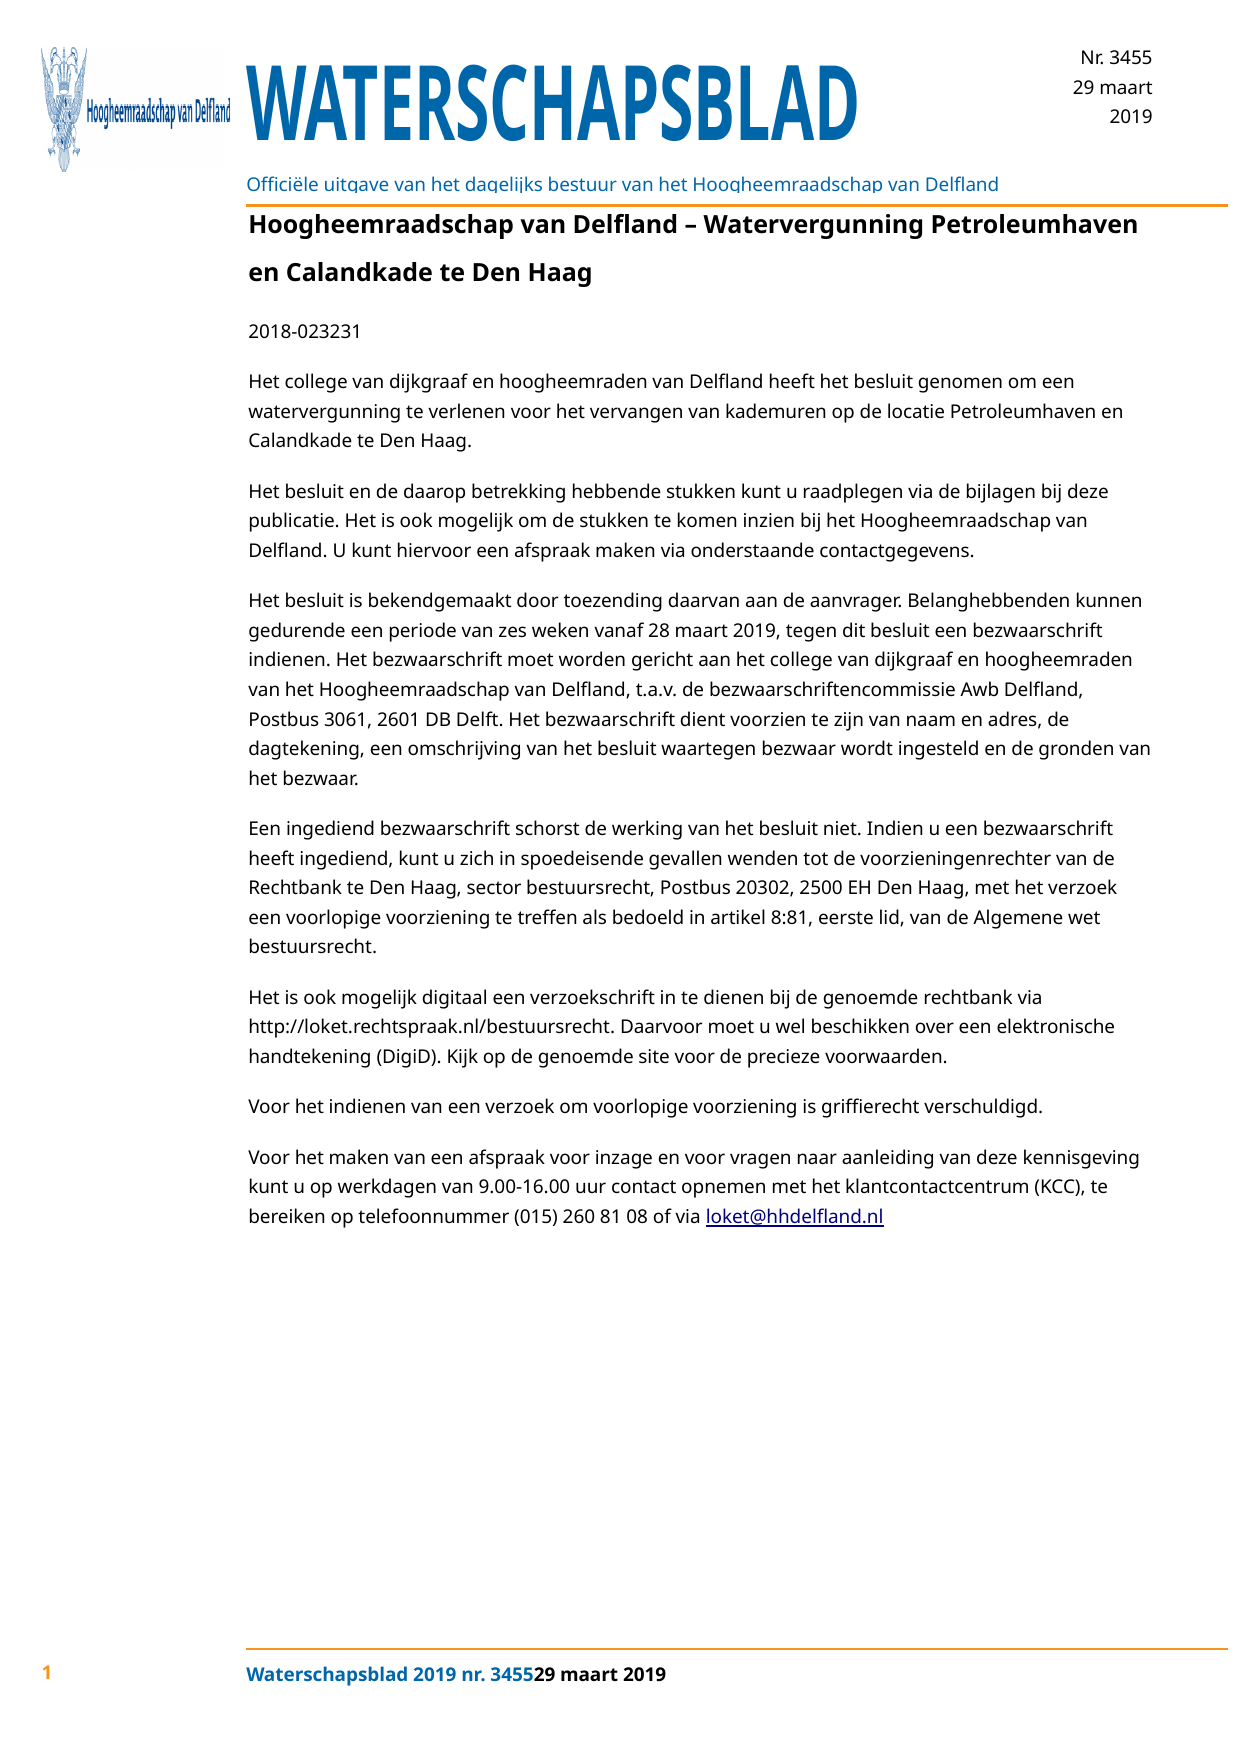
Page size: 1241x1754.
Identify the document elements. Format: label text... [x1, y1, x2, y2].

text Een ingediend bezwaarschrift schorst de werking van het besluit niet. Indien u een bezwaarschrift heeft ingediend, kunt u zich in spoedeisende gevallen wenden tot de voorzieningenrechter van de Rechtbank te Den Haag, sector bestuursrecht, Postbus 20302, 2500 EH Den Haag, met het verzoek een voorlopige voorziening te treffen als bedoeld in artikel 8:81, eerste lid, van de Algemene wet bestuursrecht. [248, 815, 1152, 959]
text Het besluit en de daarop betrekking hebbende stukken kunt u raadplegen via de bijlagen bij deze publicatie. Het is ook mogelijk om de stukken te komen inzien bij het Hoogheemraadschap van Delfland. U kunt hiervoor een afspraak maken via onderstaande contactgegevens. [248, 478, 1152, 563]
text Voor het indienen van een verzoek om voorlopige voorziening is griffierecht verschuldigd. [248, 1094, 1152, 1119]
text Voor het maken van een afspraak voor inzage en voor vragen naar aanleiding van deze kennisgeving kunt u op werkdagen van 9.00-16.00 uur contact opnemen met het klantcontactcentrum (KCC), te bereiken op telefoonnummer (015) 260 81 08 of via loket@hhdelfland.nl [248, 1144, 1152, 1229]
text 2018-023231 [248, 318, 1152, 344]
text Hoogheemraadschap van Delfland – Watervergunning Petroleumhaven en Calandkade te Den Haag [248, 207, 1152, 288]
text Het college van dijkgraaf en hoogheemraden van Delfland heeft het besluit genomen om een watervergunning te verlenen voor het vervangen van kademuren op de locatie Petroleumhaven en Calandkade te Den Haag. [248, 368, 1152, 453]
text Het is ook mogelijk digitaal een verzoekschrift in te dienen bij de genoemde rechtbank via http://loket.rechtspraak.nl/bestuursrecht. Daarvoor moet u wel beschikken over een elektronische handtekening (DigiD). Kijk op de genoemde site voor de precieze voorwaarden. [248, 984, 1152, 1069]
text Het besluit is bekendgemaakt door toezending daarvan aan de aanvrager. Belanghebbenden kunnen gedurende een periode van zes weken vanaf 28 maart 2019, tegen dit besluit een bezwaarschrift indienen. Het bezwaarschrift moet worden gericht aan het college van dijkgraaf en hoogheemraden van het Hoogheemraadschap van Delfland, t.a.v. de bezwaarschriftencommissie Awb Delfland, Postbus 3061, 2601 DB Delft. Het bezwaarschrift dient voorzien te zijn van naam en adres, de dagtekening, een omschrijving van het besluit waartegen bezwaar wordt ingesteld en de gronden van het bezwaar. [248, 587, 1152, 791]
picture [41, 47, 231, 172]
